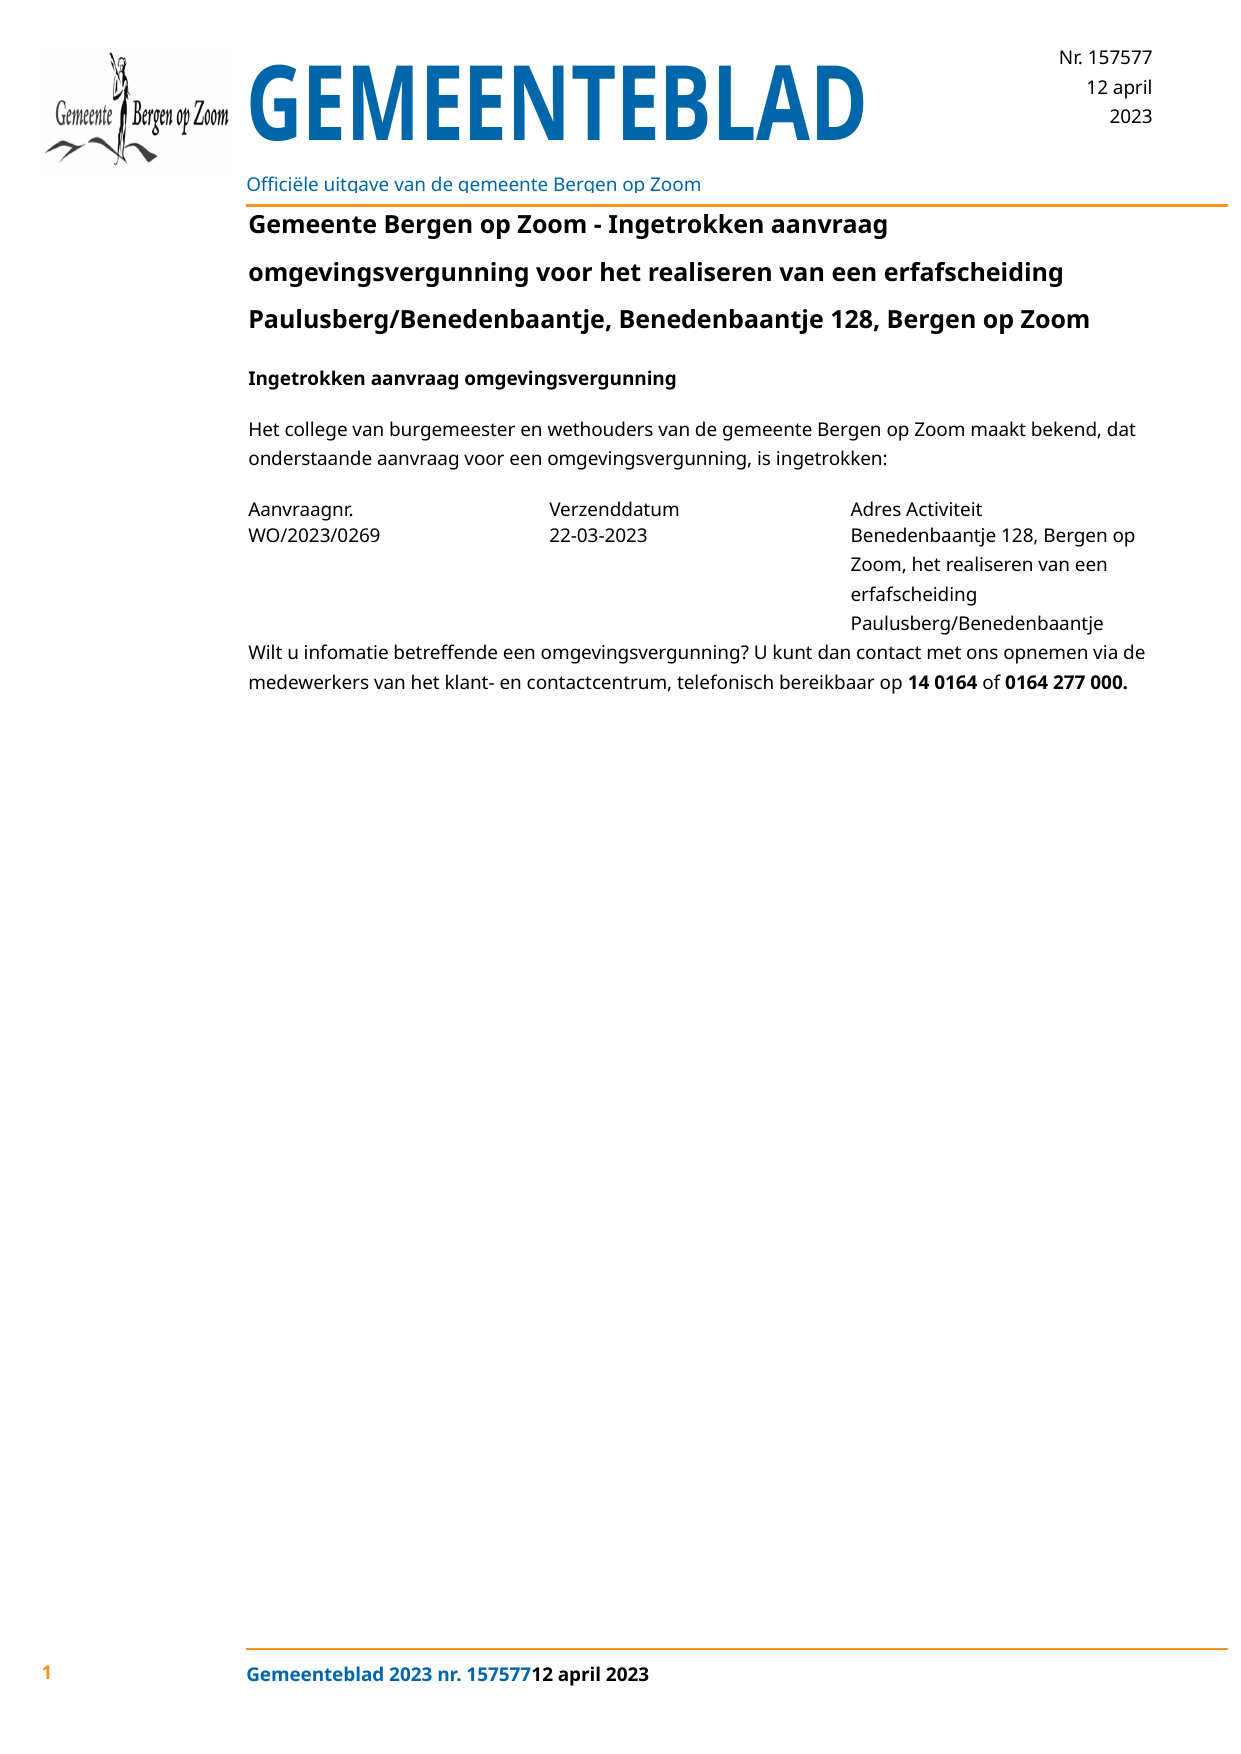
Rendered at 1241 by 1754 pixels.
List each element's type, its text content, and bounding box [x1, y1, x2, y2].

text Wilt u infomatie betreffende een omgevingsvergunning? U kunt dan contact met ons opnemen via de medewerkers van het klant- en contactcentrum, telefonisch bereikbaar op 14 0164 of 0164 277 000. [248, 639, 1152, 695]
picture [41, 47, 231, 172]
table_header Verzenddatum [549, 496, 850, 522]
table_header Aanvraagnr. [248, 496, 549, 522]
table_cell 22-03-2023 [549, 522, 850, 636]
table_header Adres Activiteit [850, 496, 1152, 522]
text Gemeente Bergen op Zoom - Ingetrokken aanvraag omgevingsvergunning voor het realiseren van een erfafscheiding Paulusberg/Benedenbaantje, Benedenbaantje 128, Bergen op Zoom [248, 207, 1152, 336]
table_cell Benedenbaantje 128, Bergen op Zoom, het realiseren van een erfafscheiding Paulusberg/Benedenbaantje [850, 522, 1152, 636]
text Ingetrokken aanvraag omgevingsvergunning [248, 366, 1152, 391]
text Het college van burgemeester en wethouders van de gemeente Bergen op Zoom maakt bekend, dat onderstaande aanvraag voor een omgevingsvergunning, is ingetrokken: [248, 416, 1152, 471]
table_cell WO/2023/0269 [248, 522, 549, 636]
